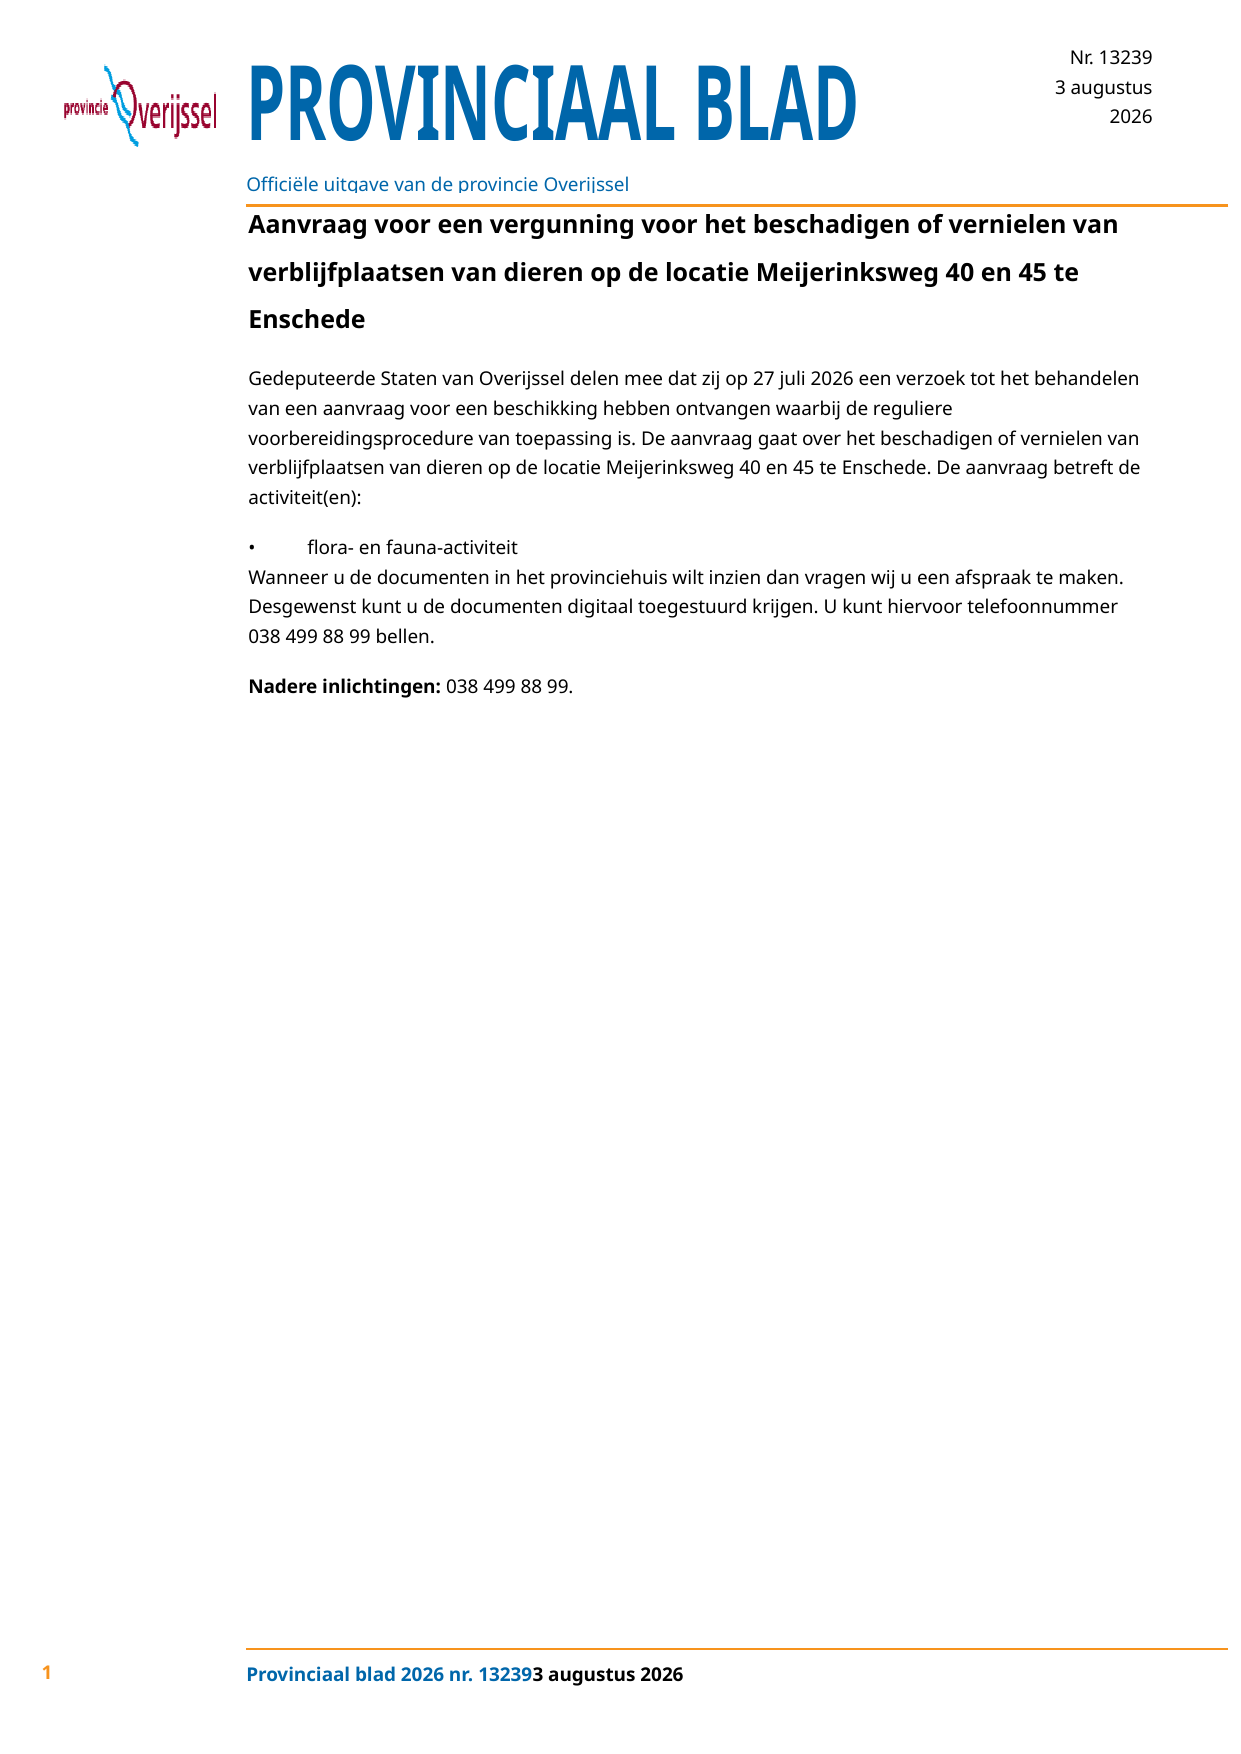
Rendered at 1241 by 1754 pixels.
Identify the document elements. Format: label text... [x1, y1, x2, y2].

picture [41, 47, 231, 172]
text Wanneer u de documenten in het provinciehuis wilt inzien dan vragen wij u een afspraak te maken. Desgewenst kunt u de documenten digitaal toegestuurd krijgen. U kunt hiervoor telefoonnummer 038 499 88 99 bellen. [248, 564, 1152, 649]
text Aanvraag voor een vergunning voor het beschadigen of vernielen van verblijfplaatsen van dieren op de locatie Meijerinksweg 40 en 45 te Enschede [248, 207, 1152, 336]
list flora- en fauna-activiteit [248, 534, 1152, 560]
text Nadere inlichtingen: 038 499 88 99. [248, 673, 1152, 699]
text Gedeputeerde Staten van Overijssel delen mee dat zij op 27 juli 2026 een verzoek tot het behandelen van een aanvraag voor een beschikking hebben ontvangen waarbij de reguliere voorbereidingsprocedure van toepassing is. De aanvraag gaat over het beschadigen of vernielen van verblijfplaatsen van dieren op de locatie Meijerinksweg 40 en 45 te Enschede. De aanvraag betreft de activiteit(en): [248, 366, 1152, 509]
